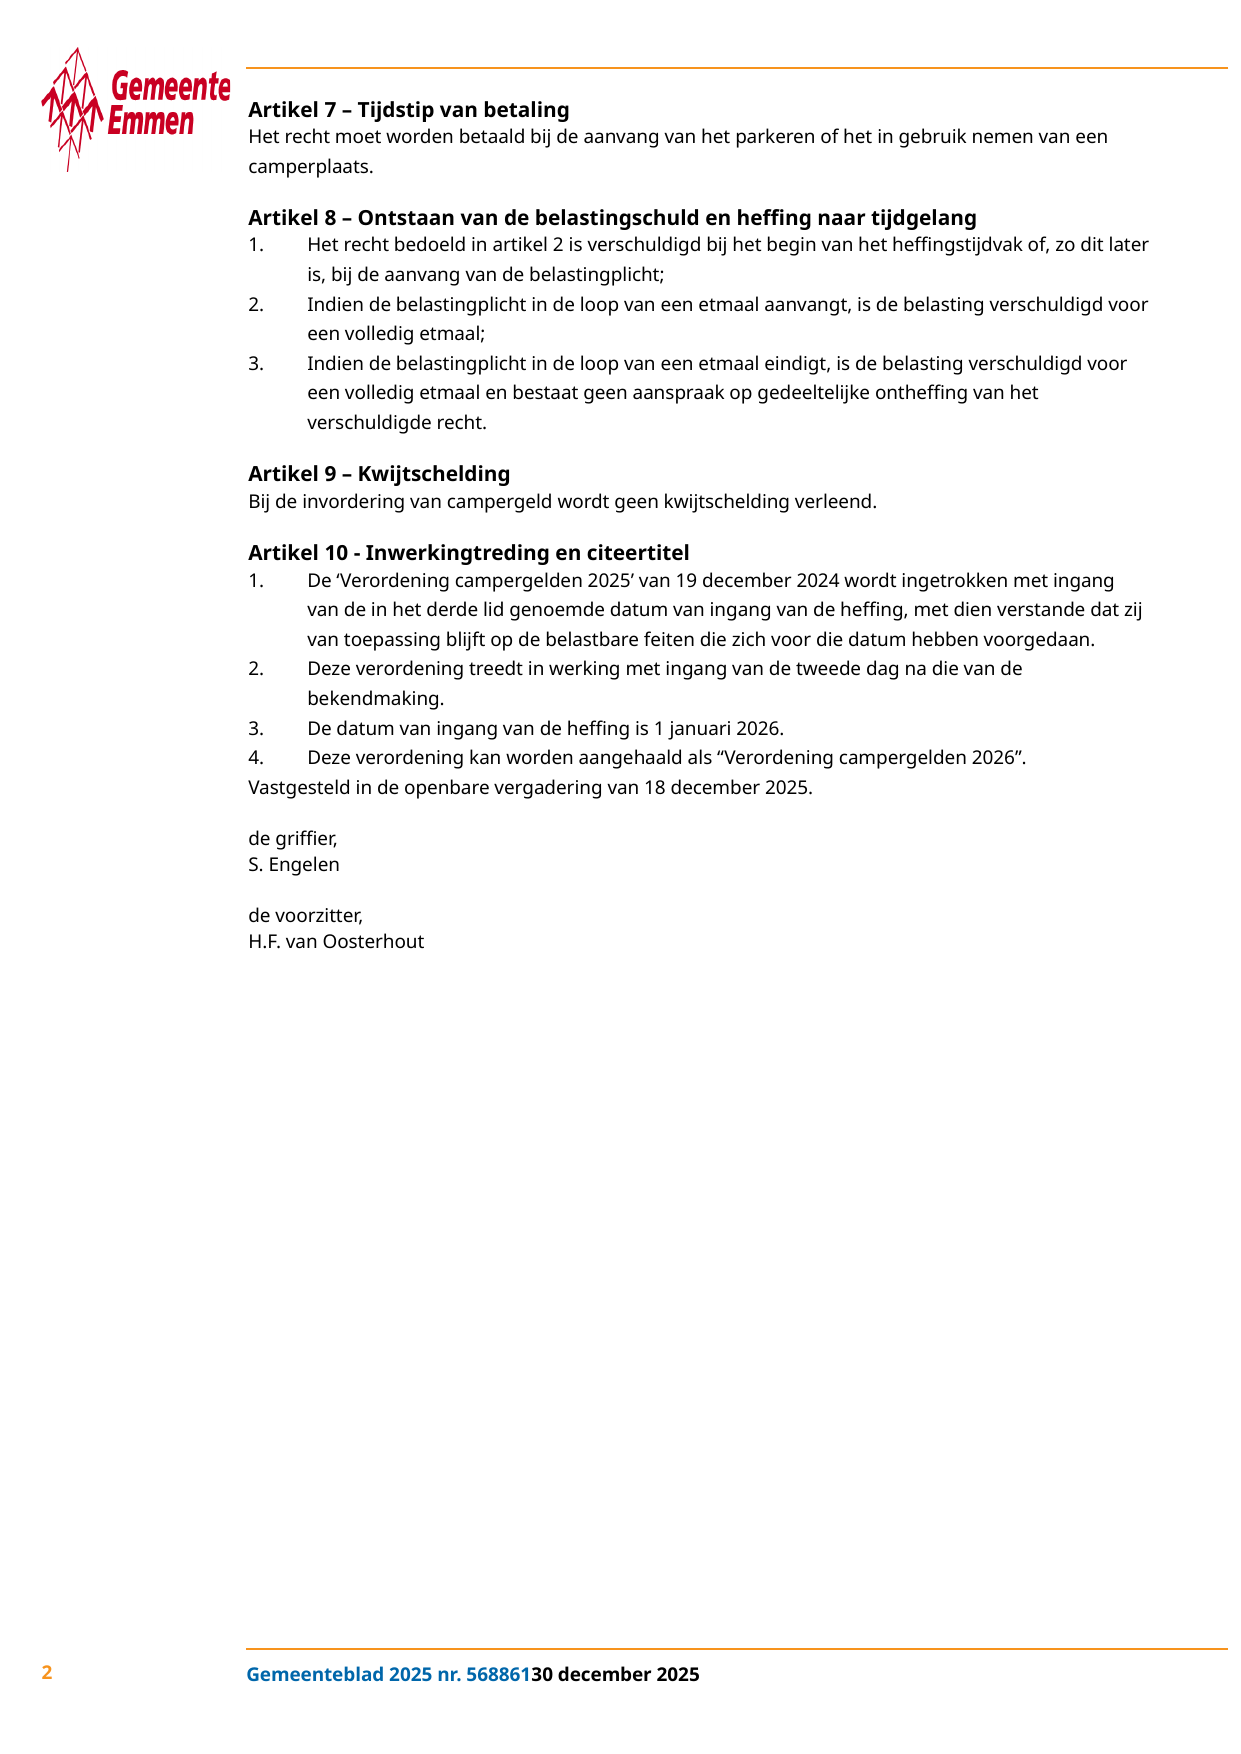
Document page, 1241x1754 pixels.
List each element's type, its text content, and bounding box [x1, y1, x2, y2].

text H.F. van Oosterhout [248, 928, 1152, 954]
list Deze verordening kan worden aangehaald als “Verordening campergelden 2026”. [248, 744, 1152, 770]
list Het recht bedoeld in artikel 2 is verschuldigd bij het begin van het heffingstijdvak of, zo dit later is, bij de aanvang van de belastingplicht; [248, 232, 1152, 287]
text Artikel 10 - Inwerkingtreding en citeertitel [248, 538, 1152, 567]
text Vastgesteld in de openbare vergadering van 18 december 2025. [248, 774, 1152, 800]
text Artikel 9 – Kwijtschelding [248, 459, 1152, 488]
list De datum van ingang van de heffing is 1 januari 2026. [248, 715, 1152, 741]
list De ‘Verordening campergelden 2025’ van 19 december 2024 wordt ingetrokken met ingang van de in het derde lid genoemde datum van ingang van de heffing, met dien verstande dat zij van toepassing blijft op de belastbare feiten die zich voor die datum hebben voorgedaan. [248, 567, 1152, 652]
list Indien de belastingplicht in de loop van een etmaal eindigt, is de belasting verschuldigd voor een volledig etmaal en bestaat geen aanspraak op gedeeltelijke ontheffing van het verschuldigde recht. [248, 350, 1152, 435]
list Indien de belastingplicht in de loop van een etmaal aanvangt, is de belasting verschuldigd voor een volledig etmaal; [248, 291, 1152, 346]
text Artikel 7 – Tijdstip van betaling [248, 95, 1152, 123]
text Artikel 8 – Ontstaan van de belastingschuld en heffing naar tijdgelang [248, 203, 1152, 232]
text Het recht moet worden betaald bij de aanvang van het parkeren of het in gebruik nemen van een camperplaats. [248, 123, 1152, 178]
text Bij de invordering van campergeld wordt geen kwijtschelding verleend. [248, 488, 1152, 514]
text de griffier, [248, 825, 1152, 851]
text de voorzitter, [248, 903, 1152, 928]
list Deze verordening treedt in werking met ingang van de tweede dag na die van de bekendmaking. [248, 656, 1152, 711]
picture [41, 47, 231, 172]
text S. Engelen [248, 851, 1152, 877]
